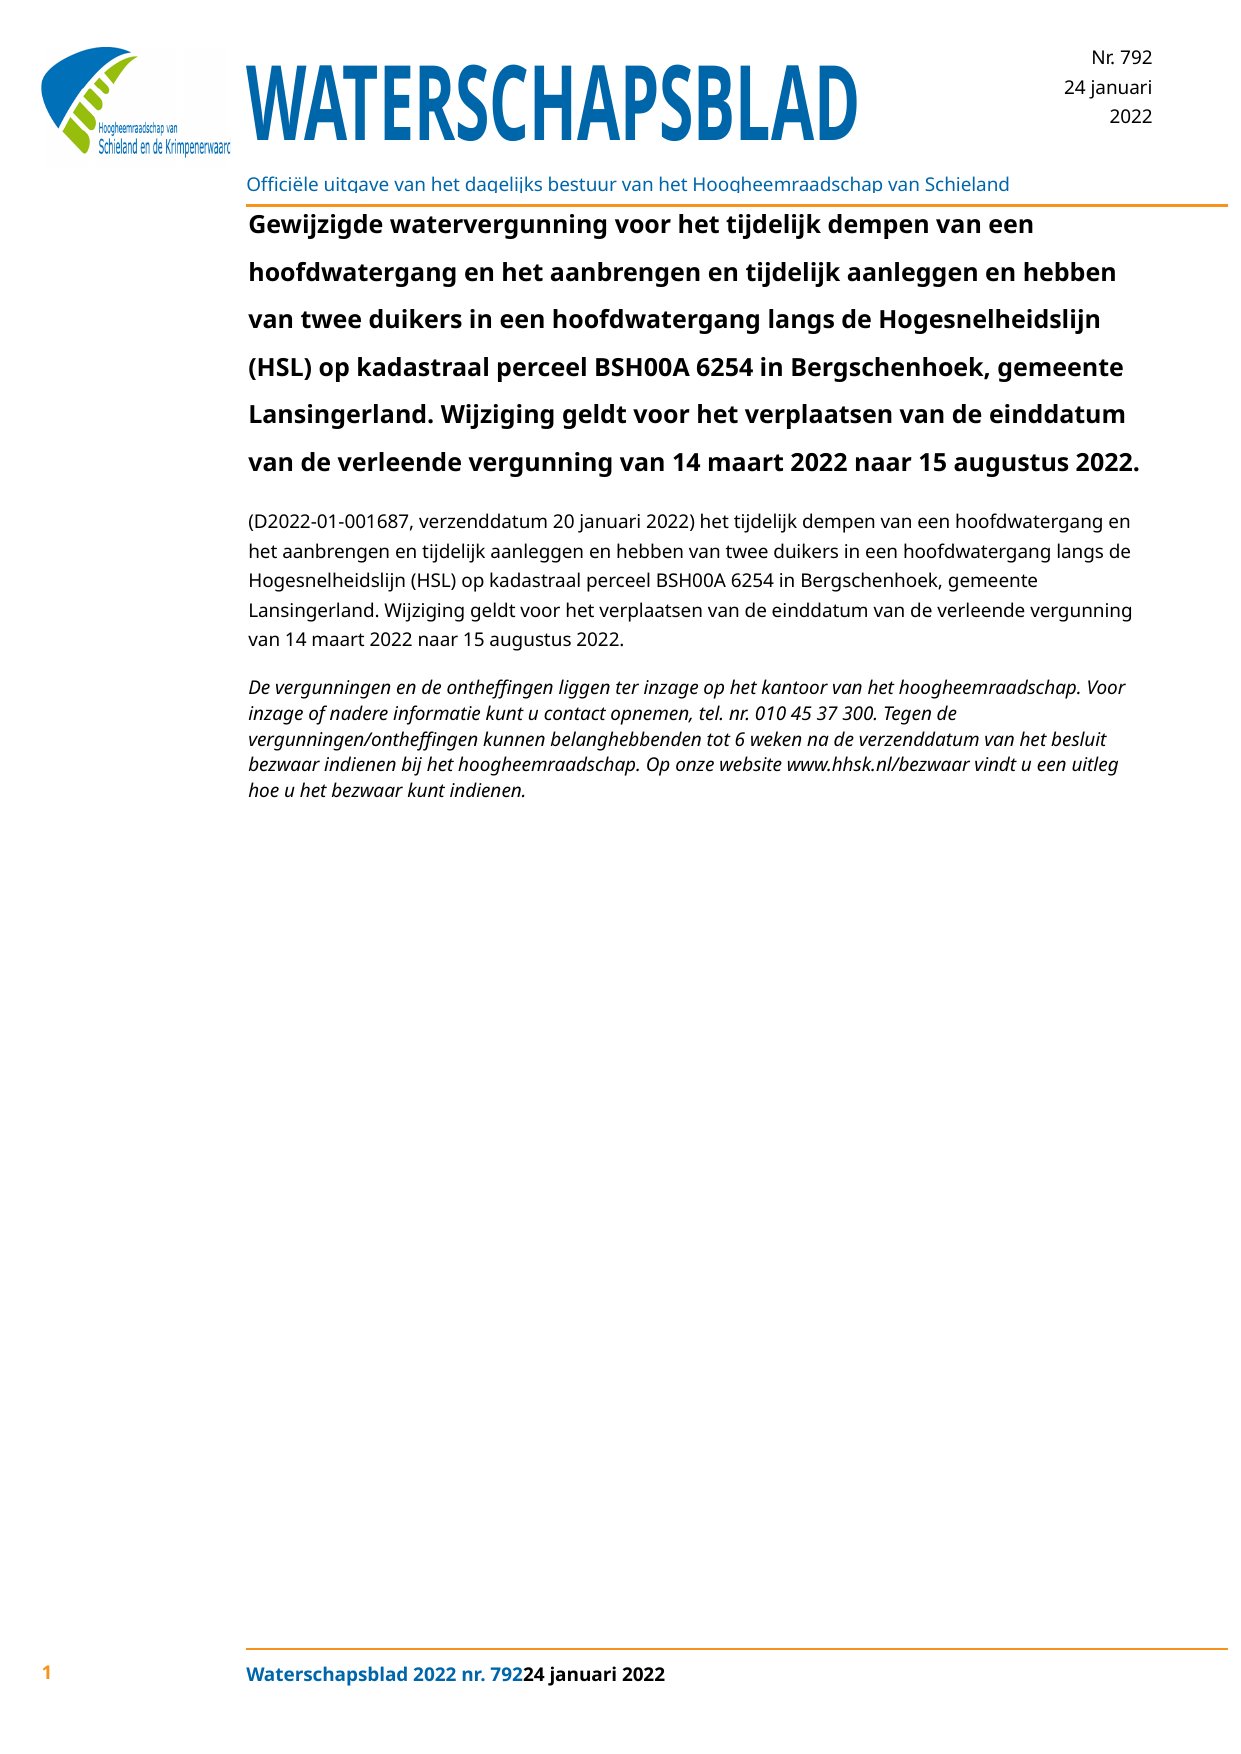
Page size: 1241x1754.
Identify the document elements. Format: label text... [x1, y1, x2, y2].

text De vergunningen en de ontheffingen liggen ter inzage op het kantoor van het hoogheemraadschap. Voor inzage of nadere informatie kunt u contact opnemen, tel. nr. 010 45 37 300. Tegen de vergunningen/ontheffingen kunnen belanghebbenden tot 6 weken na de verzenddatum van het besluit bezwaar indienen bij het hoogheemraadschap. Op onze website www.hhsk.nl/bezwaar vindt u een uitleg hoe u het bezwaar kunt indienen. [248, 674, 1152, 803]
text (D2022-01-001687, verzenddatum 20 januari 2022) het tijdelijk dempen van een hoofdwatergang en het aanbrengen en tijdelijk aanleggen en hebben van twee duikers in een hoofdwatergang langs de Hogesnelheidslijn (HSL) op kadastraal perceel BSH00A 6254 in Bergschenhoek, gemeente Lansingerland. Wijziging geldt voor het verplaatsen van de einddatum van de verleende vergunning van 14 maart 2022 naar 15 augustus 2022. [248, 508, 1152, 652]
text Gewijzigde watervergunning voor het tijdelijk dempen van een hoofdwatergang en het aanbrengen en tijdelijk aanleggen en hebben van twee duikers in een hoofdwatergang langs de Hogesnelheidslijn (HSL) op kadastraal perceel BSH00A 6254 in Bergschenhoek, gemeente Lansingerland. Wijziging geldt voor het verplaatsen van de einddatum van de verleende vergunning van 14 maart 2022 naar 15 augustus 2022. [248, 207, 1152, 479]
picture [41, 47, 231, 172]
